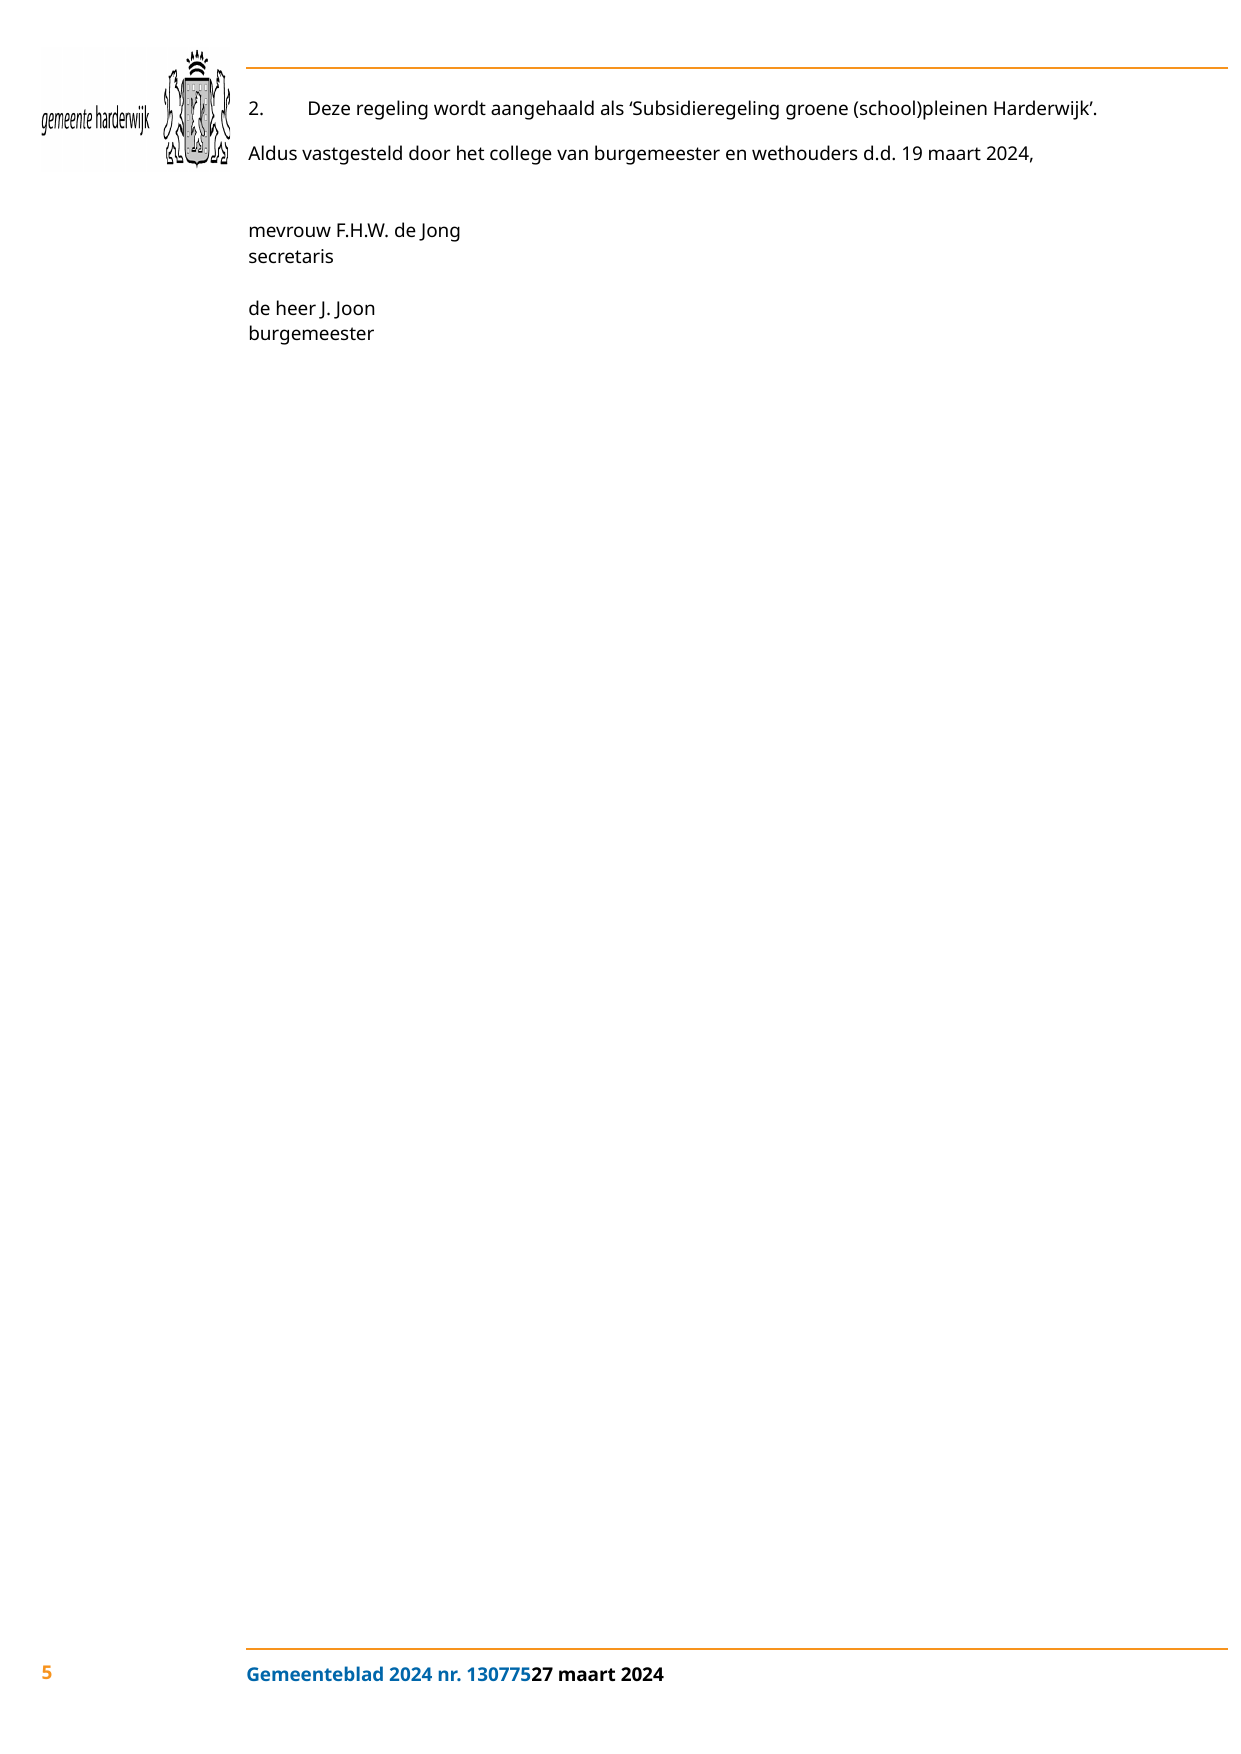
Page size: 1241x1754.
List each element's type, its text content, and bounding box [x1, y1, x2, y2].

list Deze regeling wordt aangehaald als ‘Subsidieregeling groene (school)pleinen Harderwijk’. [248, 95, 1152, 121]
text burgemeester [248, 321, 1152, 346]
text mevrouw F.H.W. de Jong [248, 218, 1152, 243]
text Aldus vastgesteld door het college van burgemeester en wethouders d.d. 19 maart 2024, [248, 140, 1152, 166]
text secretaris [248, 243, 1152, 269]
text de heer J. Joon [248, 295, 1152, 321]
picture [41, 47, 231, 172]
